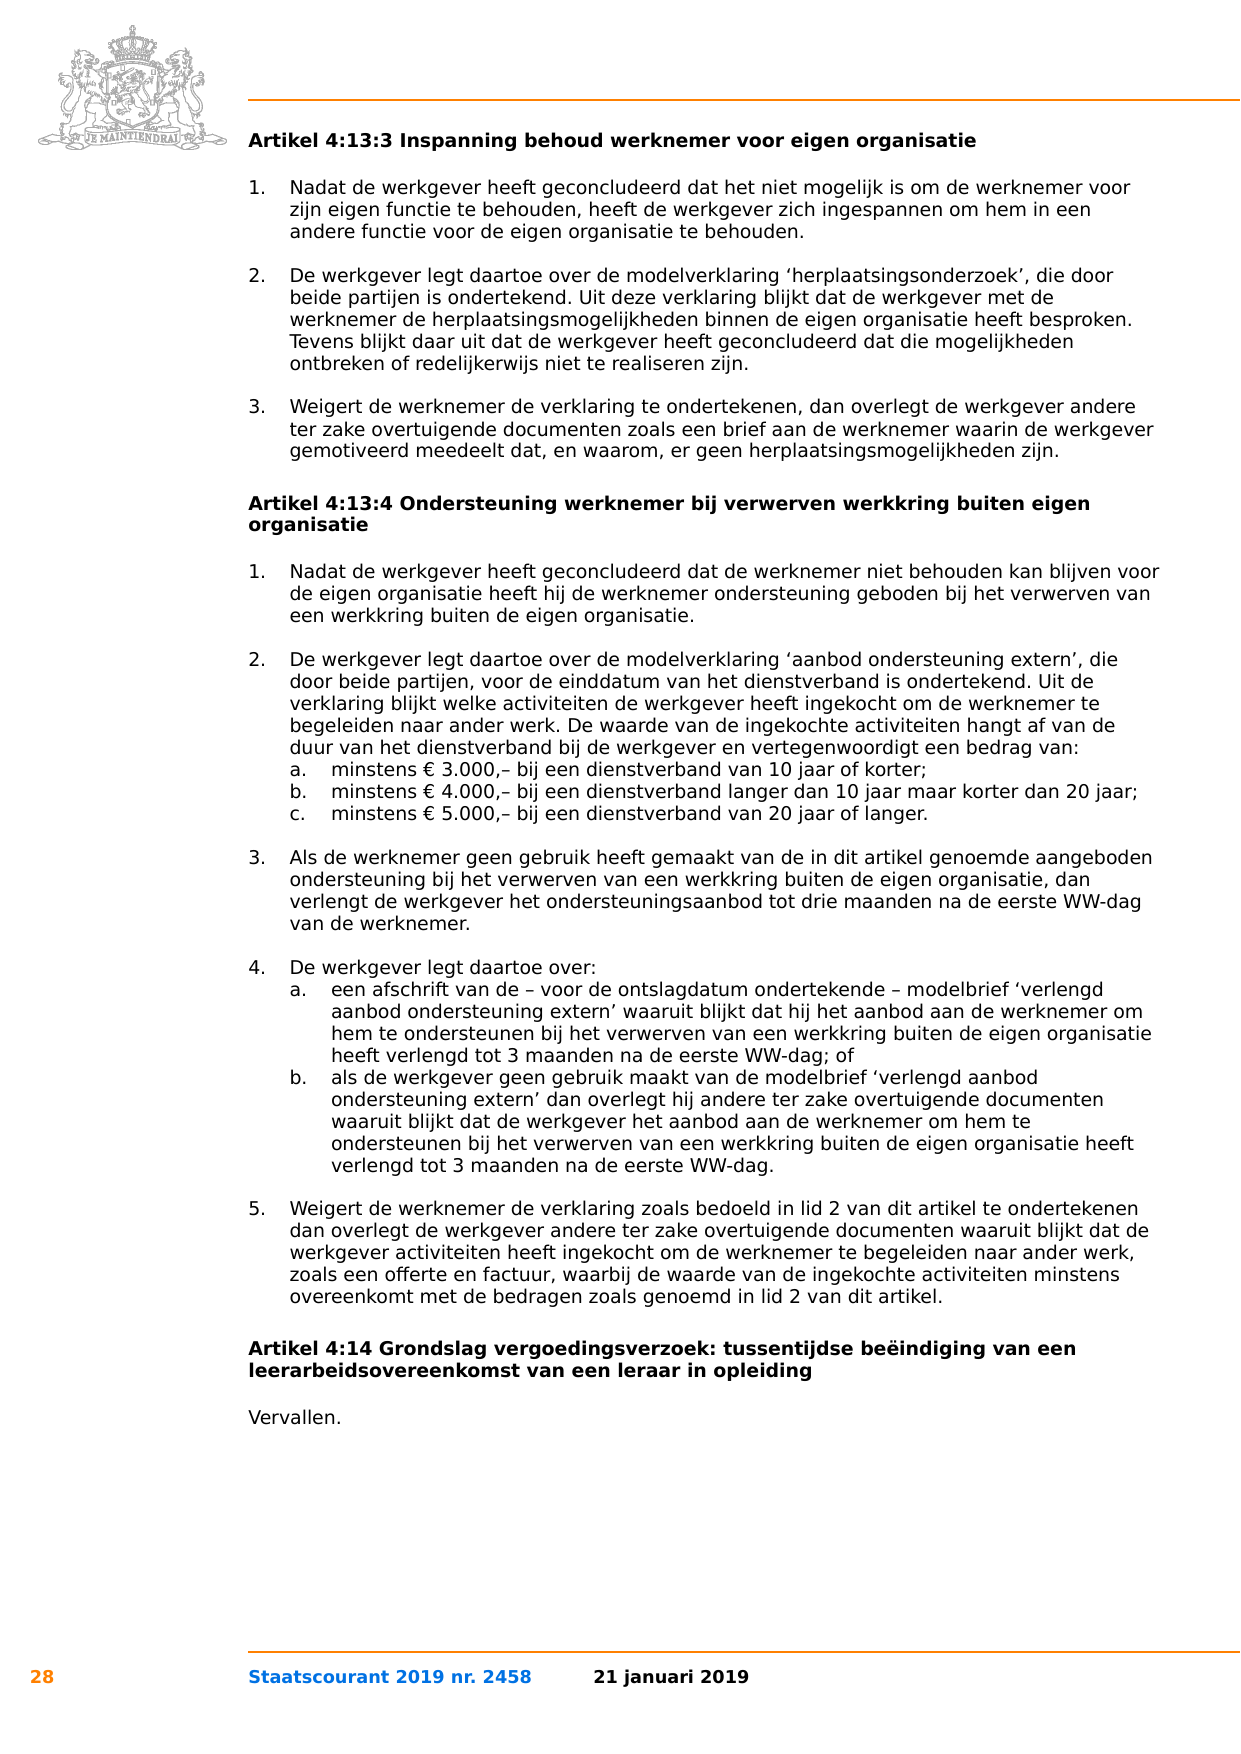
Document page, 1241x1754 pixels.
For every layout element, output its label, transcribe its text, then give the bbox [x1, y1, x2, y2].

text 1. Nadat de werkgever heeft geconcludeerd dat de werknemer niet behouden kan blijven voor de eigen organisatie heeft hij de werknemer ondersteuning geboden bij het verwerven van een werkkring buiten de eigen organisatie. [248, 561, 1163, 627]
text b. minstens € 4.000,– bij een dienstverband langer dan 10 jaar maar korter dan 20 jaar; [289, 781, 1163, 803]
text Vervallen. [248, 1407, 1163, 1429]
text a. een afschrift van de – voor de ontslagdatum ondertekende – modelbrief ‘verlengd aanbod ondersteuning extern’ waaruit blijkt dat hij het aanbod aan de werknemer om hem te ondersteunen bij het verwerven van een werkkring buiten de eigen organisatie heeft verlengd tot 3 maanden na de eerste WW-dag; of [289, 979, 1163, 1067]
text 4. De werkgever legt daartoe over: [248, 957, 1163, 979]
picture [38, 25, 227, 150]
subtitle Artikel 4:13:4 Ondersteuning werknemer bij verwerven werkkring buiten eigen organisatie [248, 492, 1163, 536]
text 3. Als de werknemer geen gebruik heeft gemaakt van de in dit artikel genoemde aangeboden ondersteuning bij het verwerven van een werkkring buiten de eigen organisatie, dan verlengt de werkgever het ondersteuningsaanbod tot drie maanden na de eerste WW-dag van de werknemer. [248, 847, 1163, 935]
text 5. Weigert de werknemer de verklaring zoals bedoeld in lid 2 van dit artikel te ondertekenen dan overlegt de werkgever andere ter zake overtuigende documenten waaruit blijkt dat de werkgever activiteiten heeft ingekocht om de werknemer te begeleiden naar ander werk, zoals een offerte en factuur, waarbij de waarde van de ingekochte activiteiten minstens overeenkomt met de bedragen zoals genoemd in lid 2 van dit artikel. [248, 1198, 1163, 1308]
subtitle Artikel 4:14 Grondslag vergoedingsverzoek: tussentijdse beëindiging van een leerarbeidsovereenkomst van een leraar in opleiding [248, 1338, 1163, 1382]
text 3. Weigert de werknemer de verklaring te ondertekenen, dan overlegt de werkgever andere ter zake overtuigende documenten zoals een brief aan de werknemer waarin de werkgever gemotiveerd meedeelt dat, en waarom, er geen herplaatsingsmogelijkheden zijn. [248, 396, 1163, 462]
text a. minstens € 3.000,– bij een dienstverband van 10 jaar of korter; [289, 759, 1163, 781]
subtitle Artikel 4:13:3 Inspanning behoud werknemer voor eigen organisatie [248, 130, 1163, 152]
text c. minstens € 5.000,– bij een dienstverband van 20 jaar of langer. [289, 803, 1163, 825]
text 2. De werkgever legt daartoe over de modelverklaring ‘herplaatsingsonderzoek’, die door beide partijen is ondertekend. Uit deze verklaring blijkt dat de werkgever met de werknemer de herplaatsingsmogelijkheden binnen de eigen organisatie heeft besproken. Tevens blijkt daar uit dat de werkgever heeft geconcludeerd dat die mogelijkheden ontbreken of redelijkerwijs niet te realiseren zijn. [248, 265, 1163, 374]
text b. als de werkgever geen gebruik maakt van de modelbrief ‘verlengd aanbod ondersteuning extern’ dan overlegt hij andere ter zake overtuigende documenten waaruit blijkt dat de werkgever het aanbod aan de werknemer om hem te ondersteunen bij het verwerven van een werkkring buiten de eigen organisatie heeft verlengd tot 3 maanden na de eerste WW-dag. [289, 1067, 1163, 1176]
text 1. Nadat de werkgever heeft geconcludeerd dat het niet mogelijk is om de werknemer voor zijn eigen functie te behouden, heeft de werkgever zich ingespannen om hem in een andere functie voor de eigen organisatie te behouden. [248, 177, 1163, 243]
text 2. De werkgever legt daartoe over de modelverklaring ‘aanbod ondersteuning extern’, die door beide partijen, voor de einddatum van het dienstverband is ondertekend. Uit de verklaring blijkt welke activiteiten de werkgever heeft ingekocht om de werknemer te begeleiden naar ander werk. De waarde van de ingekochte activiteiten hangt af van de duur van het dienstverband bij de werkgever en vertegenwoordigt een bedrag van: [248, 649, 1163, 759]
